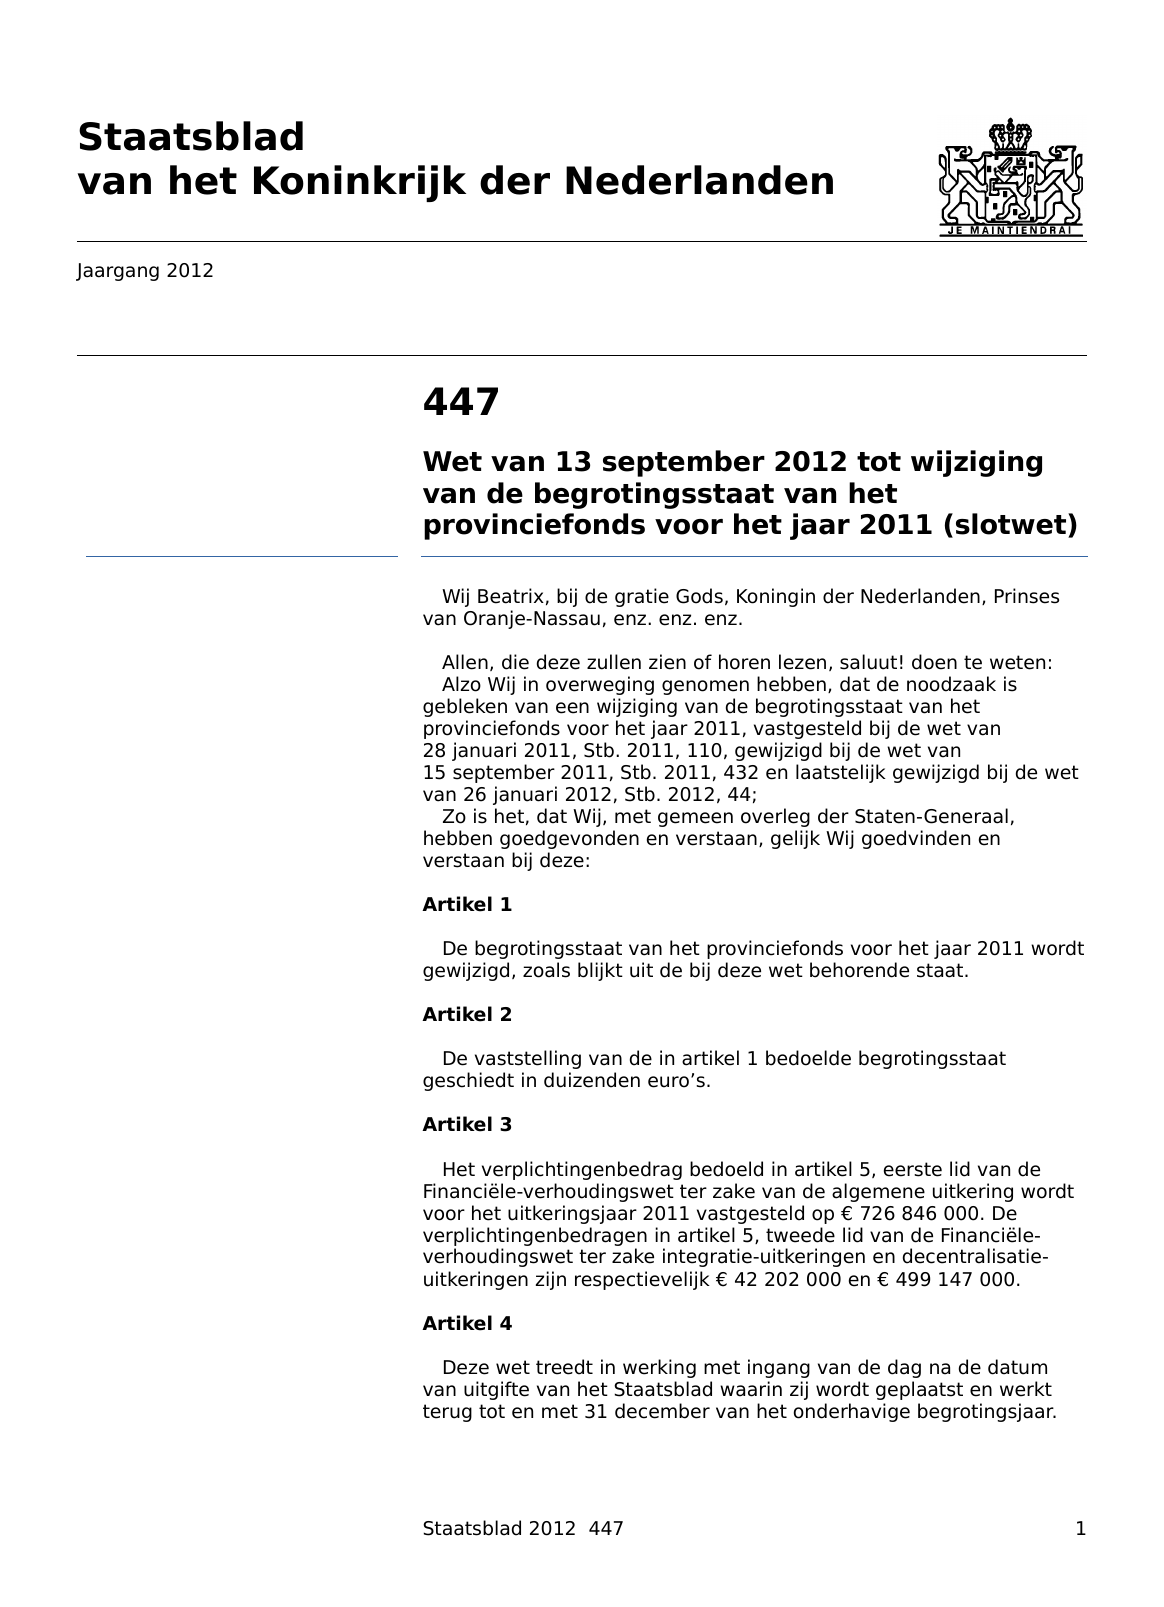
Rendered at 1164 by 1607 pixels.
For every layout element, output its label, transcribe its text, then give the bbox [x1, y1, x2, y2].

subtitle Artikel 1 [422, 894, 1087, 916]
text Deze wet treedt in werking met ingang van de dag na de datum van uitgifte van het Staatsblad waarin zij wordt geplaatst en werkt terug tot en met 31 december van het onderhavige begrotingsjaar. [422, 1357, 1087, 1423]
table_header Staatsblad van het Koninkrijk der Nederlanden [77, 100, 886, 241]
subtitle Artikel 4 [422, 1313, 1087, 1334]
text De begrotingsstaat van het provinciefonds voor het jaar 2011 wordt gewijzigd, zoals blijkt uit de bij deze wet behorende staat. [422, 938, 1087, 982]
subtitle 447 [422, 381, 1087, 424]
text Alzo Wij in overweging genomen hebben, dat de noodzaak is gebleken van een wijziging van de begrotingsstaat van het provinciefonds voor het jaar 2011, vastgesteld bij de wet van 28 januari 2011, Stb. 2011, 110, gewijzigd bij de wet van 15 september 2011, Stb. 2011, 432 en laatstelijk gewijzigd bij de wet van 26 januari 2012, Stb. 2012, 44; [422, 674, 1087, 806]
text Wij Beatrix, bij de gratie Gods, Koningin der Nederlanden, Prinses van Oranje-Nassau, enz. enz. enz. [422, 586, 1087, 629]
text Het verplichtingenbedrag bedoeld in artikel 5, eerste lid van de Financiële-verhoudingswet ter zake van de algemene uitkering wordt voor het uitkeringsjaar 2011 vastgesteld op € 726 846 000. De verplichtingenbedragen in artikel 5, tweede lid van de Financiële-verhoudingswet ter zake integratie-uitkeringen en decentralisatie-uitkeringen zijn respectievelijk € 42 202 000 en € 499 147 000. [422, 1158, 1087, 1290]
text Allen, die deze zullen zien of horen lezen, saluut! doen te weten: [422, 652, 1087, 674]
table_header [886, 100, 1087, 241]
table_cell Jaargang 2012 [77, 242, 1087, 355]
subtitle Artikel 3 [422, 1114, 1087, 1136]
subtitle Artikel 2 [422, 1004, 1087, 1026]
picture [936, 115, 1087, 240]
text De vaststelling van de in artikel 1 bedoelde begrotingsstaat geschiedt in duizenden euro’s. [422, 1048, 1087, 1092]
text Zo is het, dat Wij, met gemeen overleg der Staten-Generaal, hebben goedgevonden en verstaan, gelijk Wij goedvinden en verstaan bij deze: [422, 806, 1087, 872]
text Wet van 13 september 2012 tot wijziging van de begrotingsstaat van het provinciefonds voor het jaar 2011 (slotwet) [422, 447, 1087, 541]
